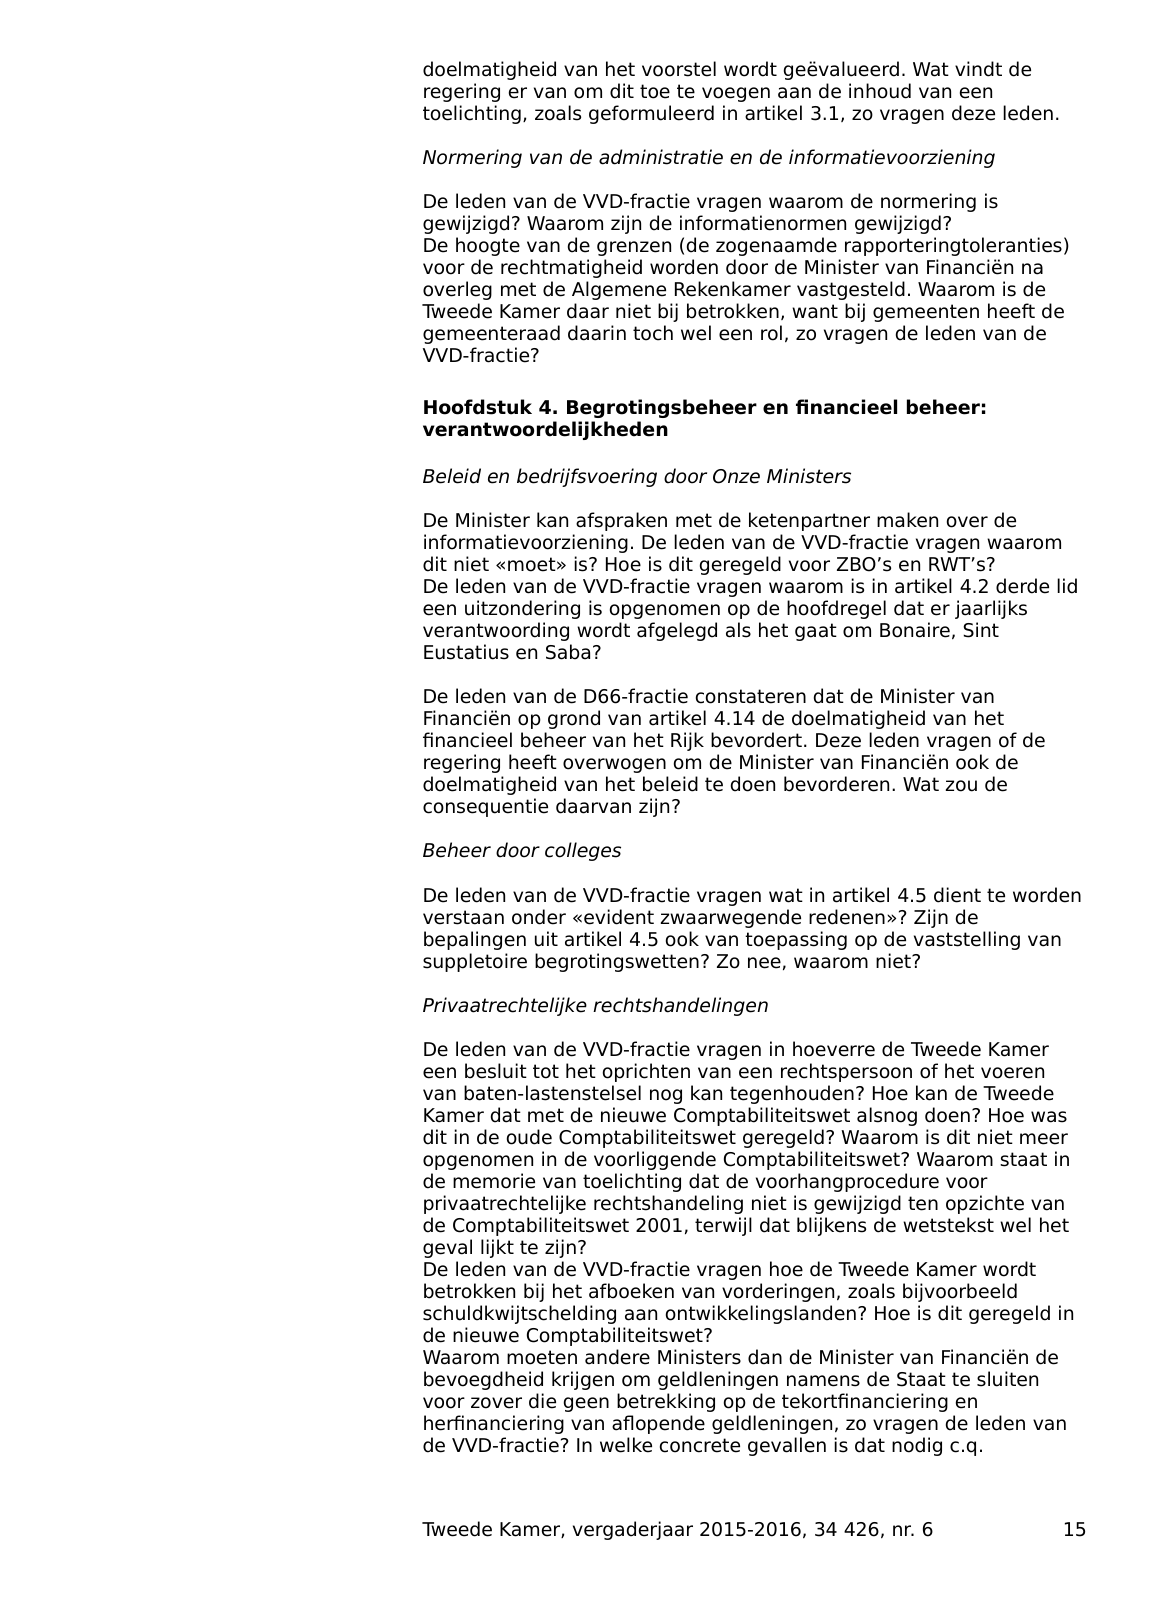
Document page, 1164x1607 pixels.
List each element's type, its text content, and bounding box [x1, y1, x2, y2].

text De hoogte van de grenzen (de zogenaamde rapporteringtoleranties) voor de rechtmatigheid worden door de Minister van Financiën na overleg met de Algemene Rekenkamer vastgesteld. Waarom is de Tweede Kamer daar niet bij betrokken, want bij gemeenten heeft de gemeenteraad daarin toch wel een rol, zo vragen de leden van de VVD-fractie? [422, 235, 1087, 367]
text Waarom moeten andere Ministers dan de Minister van Financiën de bevoegdheid krijgen om geldleningen namens de Staat te sluiten voor zover die geen betrekking op de tekortfinanciering en herfinanciering van aflopende geldleningen, zo vragen de leden van de VVD-fractie? In welke concrete gevallen is dat nodig c.q. [422, 1347, 1087, 1456]
text doelmatigheid van het voorstel wordt geëvalueerd. Wat vindt de regering er van om dit toe te voegen aan de inhoud van een toelichting, zoals geformuleerd in artikel 3.1, zo vragen deze leden. [422, 59, 1087, 125]
subtitle Privaatrechtelijke rechtshandelingen [422, 995, 1087, 1017]
subtitle Normering van de administratie en de informatievoorziening [422, 147, 1087, 169]
text De Minister kan afspraken met de ketenpartner maken over de informatievoorziening. De leden van de VVD-fractie vragen waarom dit niet «moet» is? Hoe is dit geregeld voor ZBO’s en RWT’s? [422, 510, 1087, 576]
subtitle Hoofdstuk 4. Begrotingsbeheer en financieel beheer: verantwoordelijkheden [422, 397, 1087, 441]
text De leden van de VVD-fractie vragen waarom de normering is gewijzigd? Waarom zijn de informatienormen gewijzigd? [422, 191, 1087, 235]
text De leden van de VVD-fractie vragen wat in artikel 4.5 dient te worden verstaan onder «evident zwaarwegende redenen»? Zijn de bepalingen uit artikel 4.5 ook van toepassing op de vaststelling van suppletoire begrotingswetten? Zo nee, waarom niet? [422, 884, 1087, 972]
text De leden van de VVD-fractie vragen waarom is in artikel 4.2 derde lid een uitzondering is opgenomen op de hoofdregel dat er jaarlijks verantwoording wordt afgelegd als het gaat om Bonaire, Sint Eustatius en Saba? [422, 576, 1087, 664]
text De leden van de VVD-fractie vragen hoe de Tweede Kamer wordt betrokken bij het afboeken van vorderingen, zoals bijvoorbeeld schuldkwijtschelding aan ontwikkelingslanden? Hoe is dit geregeld in de nieuwe Comptabiliteitswet? [422, 1259, 1087, 1347]
text De leden van de VVD-fractie vragen in hoeverre de Tweede Kamer een besluit tot het oprichten van een rechtspersoon of het voeren van baten-lastenstelsel nog kan tegenhouden? Hoe kan de Tweede Kamer dat met de nieuwe Comptabiliteitswet alsnog doen? Hoe was dit in de oude Comptabiliteitswet geregeld? Waarom is dit niet meer opgenomen in de voorliggende Comptabiliteitswet? Waarom staat in de memorie van toelichting dat de voorhangprocedure voor privaatrechtelijke rechtshandeling niet is gewijzigd ten opzichte van de Comptabiliteitswet 2001, terwijl dat blijkens de wetstekst wel het geval lijkt te zijn? [422, 1039, 1087, 1259]
text De leden van de D66-fractie constateren dat de Minister van Financiën op grond van artikel 4.14 de doelmatigheid van het financieel beheer van het Rijk bevordert. Deze leden vragen of de regering heeft overwogen om de Minister van Financiën ook de doelmatigheid van het beleid te doen bevorderen. Wat zou de consequentie daarvan zijn? [422, 686, 1087, 818]
subtitle Beheer door colleges [422, 840, 1087, 862]
subtitle Beleid en bedrijfsvoering door Onze Ministers [422, 466, 1087, 488]
